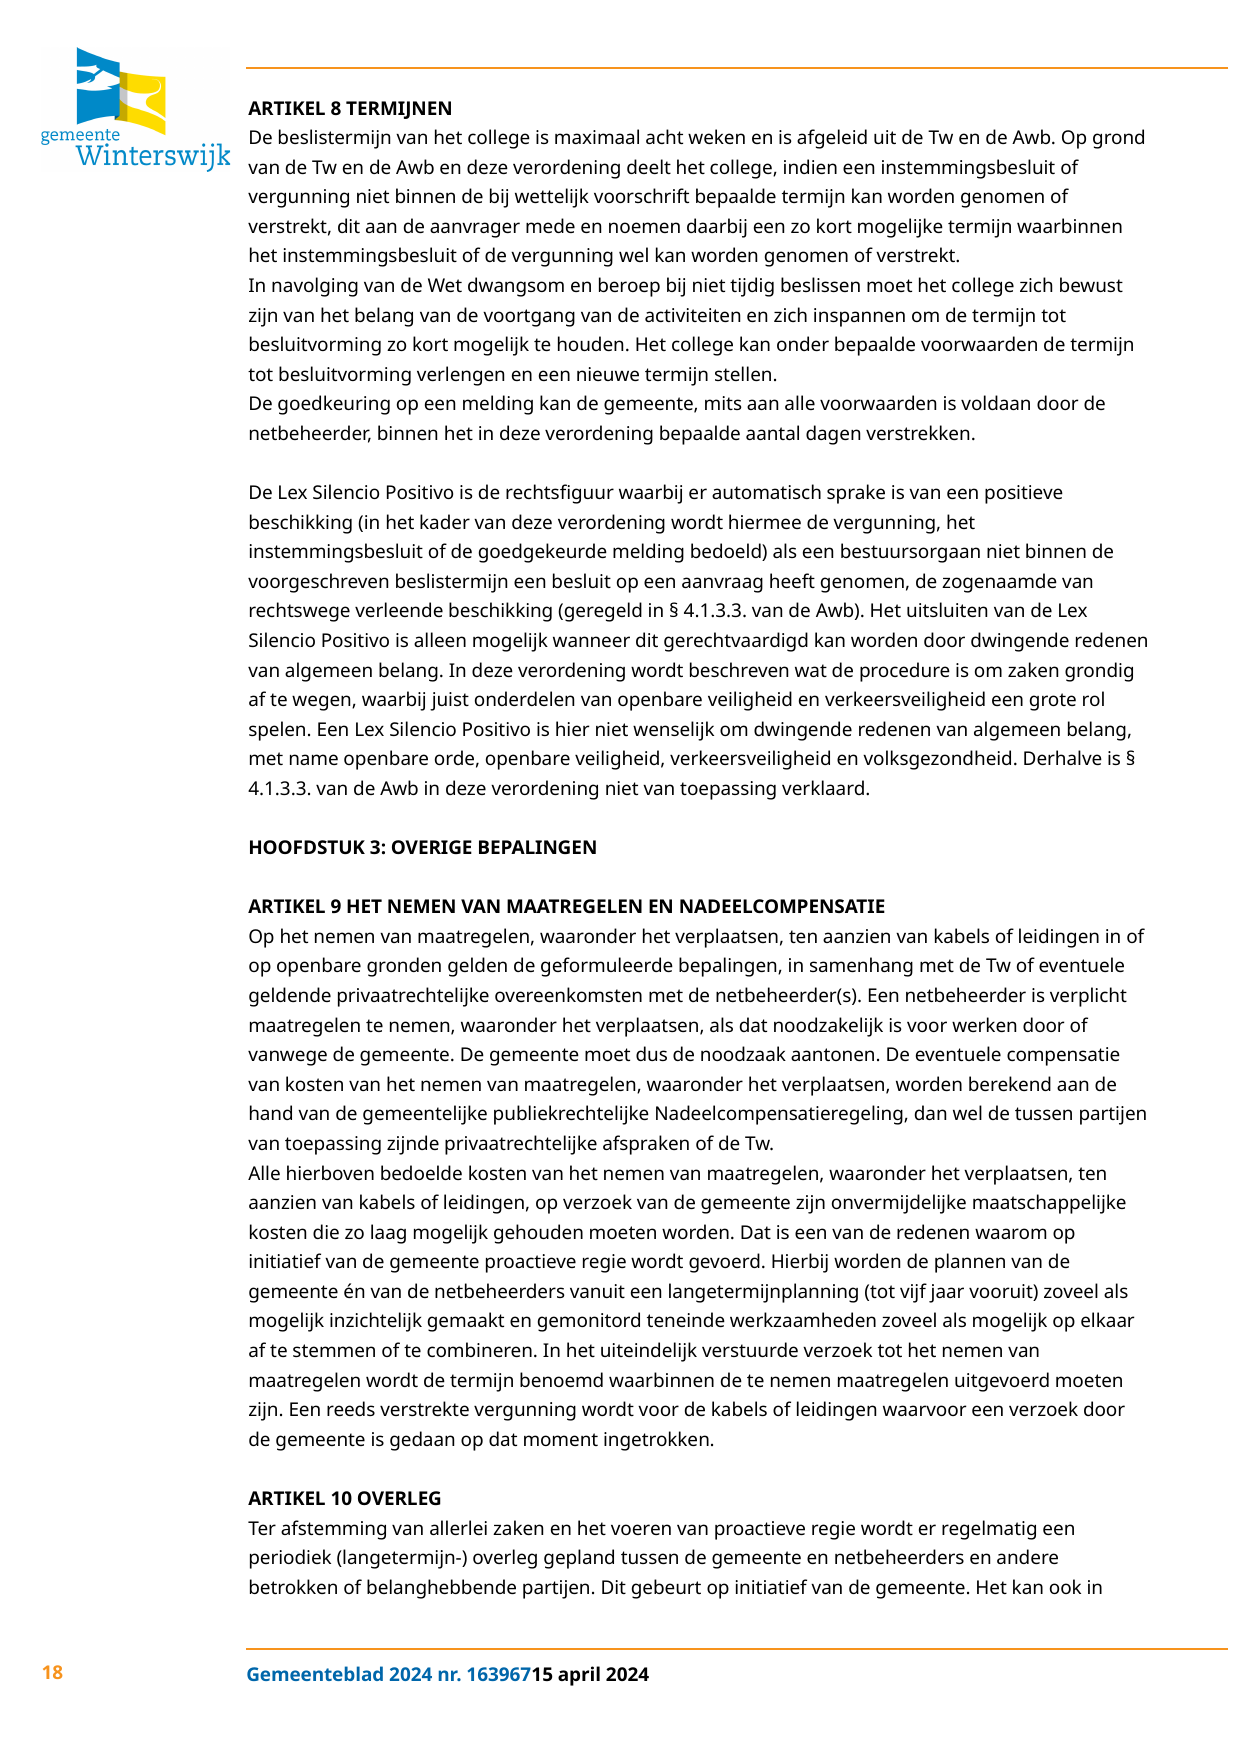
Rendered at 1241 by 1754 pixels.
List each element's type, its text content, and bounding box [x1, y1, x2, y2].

text ARTIKEL 9 HET NEMEN VAN MAATREGELEN EN NADEELCOMPENSATIE [248, 893, 1152, 919]
text Op het nemen van maatregelen, waaronder het verplaatsen, ten aanzien van kabels of leidingen in of op openbare gronden gelden de geformuleerde bepalingen, in samenhang met de Tw of eventuele geldende privaatrechtelijke overeenkomsten met de netbeheerder(s). Een netbeheerder is verplicht maatregelen te nemen, waaronder het verplaatsen, als dat noodzakelijk is voor werken door of vanwege de gemeente. De gemeente moet dus de noodzaak aantonen. De eventuele compensatie van kosten van het nemen van maatregelen, waaronder het verplaatsen, worden berekend aan de hand van de gemeentelijke publiekrechtelijke Nadeelcompensatieregeling, dan wel de tussen partijen van toepassing zijnde privaatrechtelijke afspraken of de Tw. [248, 923, 1152, 1156]
picture [41, 47, 231, 172]
text De beslistermijn van het college is maximaal acht weken en is afgeleid uit de Tw en de Awb. Op grond van de Tw en de Awb en deze verordening deelt het college, indien een instemmingsbesluit of vergunning niet binnen de bij wettelijk voorschrift bepaalde termijn kan worden genomen of verstrekt, dit aan de aanvrager mede en noemen daarbij een zo kort mogelijke termijn waarbinnen het instemmingsbesluit of de vergunning wel kan worden genomen of verstrekt. [248, 124, 1152, 268]
text De goedkeuring op een melding kan de gemeente, mits aan alle voorwaarden is voldaan door de netbeheerder, binnen het in deze verordening bepaalde aantal dagen verstrekken. [248, 391, 1152, 446]
text ARTIKEL 8 TERMIJNEN [248, 95, 1152, 121]
text De Lex Silencio Positivo is de rechtsfiguur waarbij er automatisch sprake is van een positieve beschikking (in het kader van deze verordening wordt hiermee de vergunning, het instemmingsbesluit of de goedgekeurde melding bedoeld) als een bestuursorgaan niet binnen de voorgeschreven beslistermijn een besluit op een aanvraag heeft genomen, de zogenaamde van rechtswege verleende beschikking (geregeld in § 4.1.3.3. van de Awb). Het uitsluiten van de Lex Silencio Positivo is alleen mogelijk wanneer dit gerechtvaardigd kan worden door dwingende redenen van algemeen belang. In deze verordening wordt beschreven wat de procedure is om zaken grondig af te wegen, waarbij juist onderdelen van openbare veiligheid en verkeersveiligheid een grote rol spelen. Een Lex Silencio Positivo is hier niet wenselijk om dwingende redenen van algemeen belang, met name openbare orde, openbare veiligheid, verkeersveiligheid en volksgezondheid. Derhalve is § 4.1.3.3. van de Awb in deze verordening niet van toepassing verklaard. [248, 479, 1152, 801]
text HOOFDSTUK 3: OVERIGE BEPALINGEN [248, 834, 1152, 860]
text In navolging van de Wet dwangsom en beroep bij niet tijdig beslissen moet het college zich bewust zijn van het belang van de voortgang van de activiteiten en zich inspannen om de termijn tot besluitvorming zo kort mogelijk te houden. Het college kan onder bepaalde voorwaarden de termijn tot besluitvorming verlengen en een nieuwe termijn stellen. [248, 272, 1152, 387]
text ARTIKEL 10 OVERLEG [248, 1485, 1152, 1511]
text Alle hierboven bedoelde kosten van het nemen van maatregelen, waaronder het verplaatsen, ten aanzien van kabels of leidingen, op verzoek van de gemeente zijn onvermijdelijke maatschappelijke kosten die zo laag mogelijk gehouden moeten worden. Dat is een van de redenen waarom op initiatief van de gemeente proactieve regie wordt gevoerd. Hierbij worden de plannen van de gemeente én van de netbeheerders vanuit een langetermijnplanning (tot vijf jaar vooruit) zoveel als mogelijk inzichtelijk gemaakt en gemonitord teneinde werkzaamheden zoveel als mogelijk op elkaar af te stemmen of te combineren. In het uiteindelijk verstuurde verzoek tot het nemen van maatregelen wordt de termijn benoemd waarbinnen de te nemen maatregelen uitgevoerd moeten zijn. Een reeds verstrekte vergunning wordt voor de kabels of leidingen waarvoor een verzoek door de gemeente is gedaan op dat moment ingetrokken. [248, 1160, 1152, 1452]
text Ter afstemming van allerlei zaken en het voeren van proactieve regie wordt er regelmatig een periodiek (langetermijn-) overleg gepland tussen de gemeente en netbeheerders en andere betrokken of belanghebbende partijen. Dit gebeurt op initiatief van de gemeente. Het kan ook in [248, 1515, 1152, 1600]
picture [225, 153, 231, 162]
